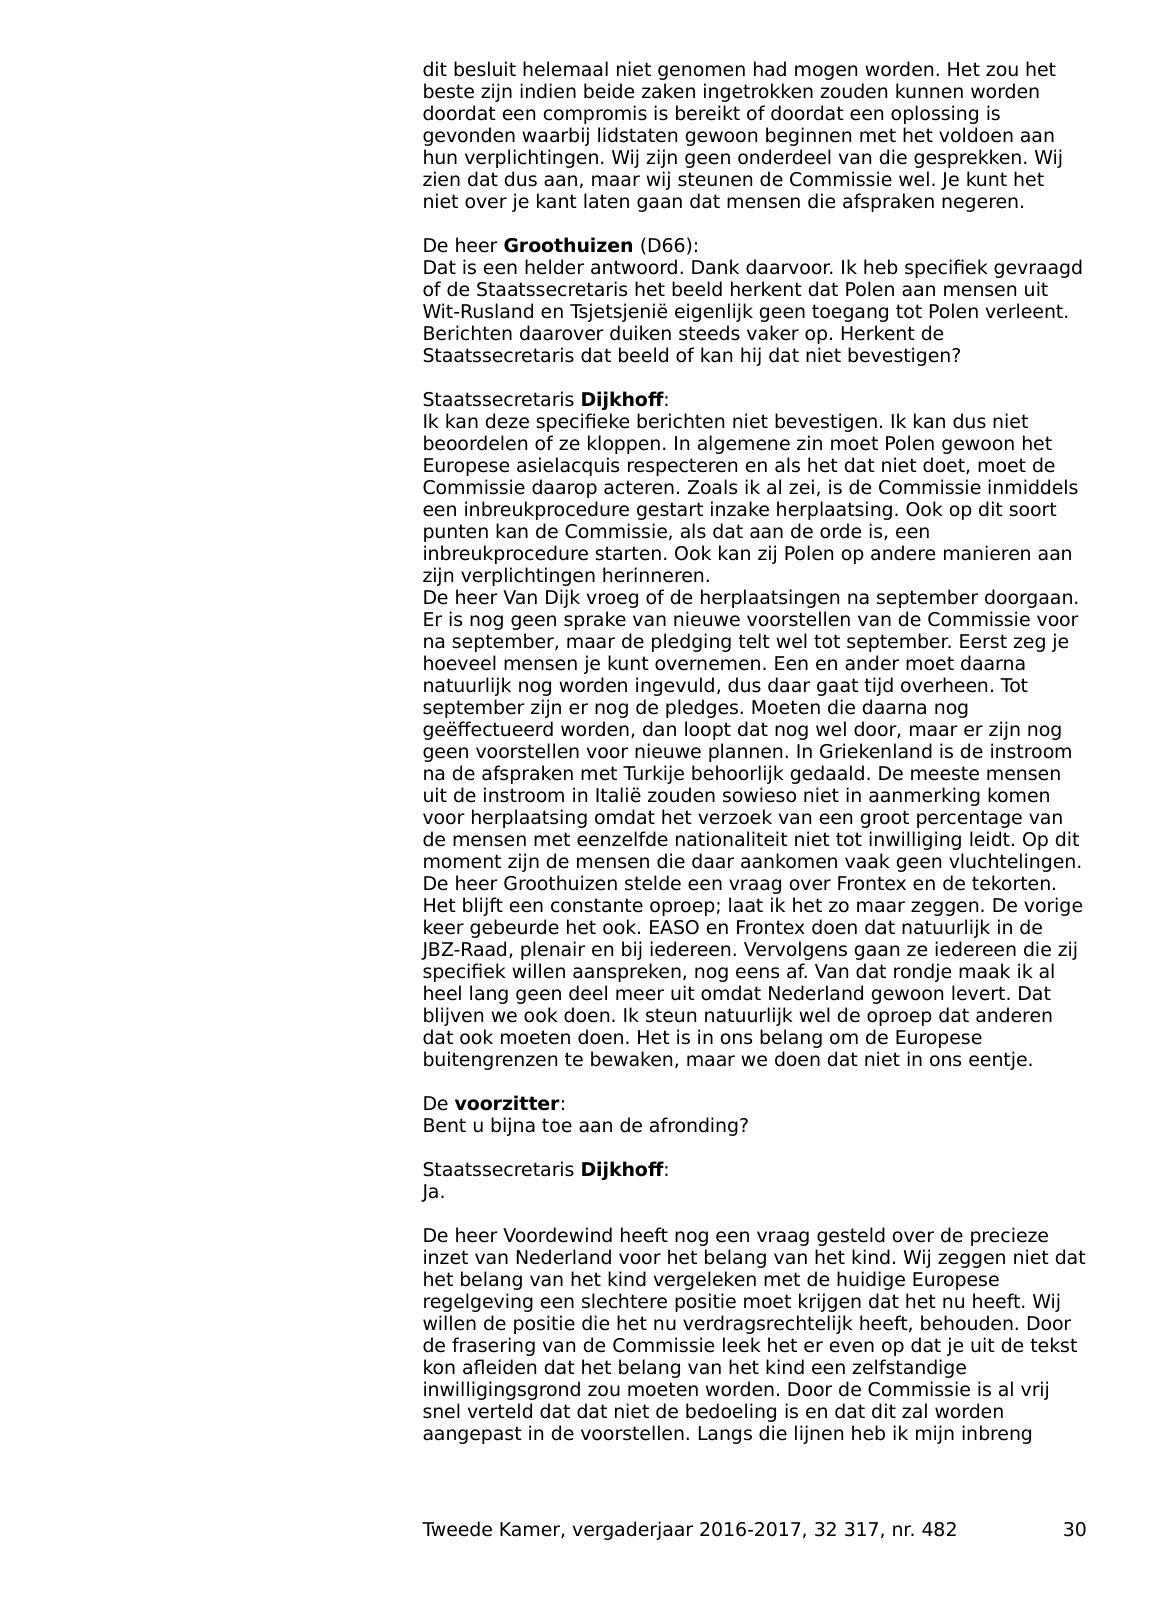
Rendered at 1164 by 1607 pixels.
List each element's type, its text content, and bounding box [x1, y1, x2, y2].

text Ja. [422, 1181, 1087, 1203]
text De heer Groothuizen (D66): [422, 235, 1087, 257]
text De heer Van Dijk vroeg of de herplaatsingen na september doorgaan. Er is nog geen sprake van nieuwe voorstellen van de Commissie voor na september, maar de pledging telt wel tot september. Eerst zeg je hoeveel mensen je kunt overnemen. Een en ander moet daarna natuurlijk nog worden ingevuld, dus daar gaat tijd overheen. Tot september zijn er nog de pledges. Moeten die daarna nog geëffectueerd worden, dan loopt dat nog wel door, maar er zijn nog geen voorstellen voor nieuwe plannen. In Griekenland is de instroom na de afspraken met Turkije behoorlijk gedaald. De meeste mensen uit de instroom in Italië zouden sowieso niet in aanmerking komen voor herplaatsing omdat het verzoek van een groot percentage van de mensen met eenzelfde nationaliteit niet tot inwilliging leidt. Op dit moment zijn de mensen die daar aankomen vaak geen vluchtelingen. [422, 587, 1087, 873]
text De heer Groothuizen stelde een vraag over Frontex en de tekorten. Het blijft een constante oproep; laat ik het zo maar zeggen. De vorige keer gebeurde het ook. EASO en Frontex doen dat natuurlijk in de JBZ-Raad, plenair en bij iedereen. Vervolgens gaan ze iedereen die zij specifiek willen aanspreken, nog eens af. Van dat rondje maak ik al heel lang geen deel meer uit omdat Nederland gewoon levert. Dat blijven we ook doen. Ik steun natuurlijk wel de oproep dat anderen dat ook moeten doen. Het is in ons belang om de Europese buitengrenzen te bewaken, maar we doen dat niet in ons eentje. [422, 873, 1087, 1071]
text De voorzitter: [422, 1093, 1087, 1115]
text Staatssecretaris Dijkhoff: [422, 389, 1087, 411]
text Staatssecretaris Dijkhoff: [422, 1159, 1087, 1181]
text dit besluit helemaal niet genomen had mogen worden. Het zou het beste zijn indien beide zaken ingetrokken zouden kunnen worden doordat een compromis is bereikt of doordat een oplossing is gevonden waarbij lidstaten gewoon beginnen met het voldoen aan hun verplichtingen. Wij zijn geen onderdeel van die gesprekken. Wij zien dat dus aan, maar wij steunen de Commissie wel. Je kunt het niet over je kant laten gaan dat mensen die afspraken negeren. [422, 59, 1087, 213]
text Bent u bijna toe aan de afronding? [422, 1115, 1087, 1137]
text Dat is een helder antwoord. Dank daarvoor. Ik heb specifiek gevraagd of de Staatssecretaris het beeld herkent dat Polen aan mensen uit Wit-Rusland en Tsjetsjenië eigenlijk geen toegang tot Polen verleent. Berichten daarover duiken steeds vaker op. Herkent de Staatssecretaris dat beeld of kan hij dat niet bevestigen? [422, 257, 1087, 367]
text De heer Voordewind heeft nog een vraag gesteld over de precieze inzet van Nederland voor het belang van het kind. Wij zeggen niet dat het belang van het kind vergeleken met de huidige Europese regelgeving een slechtere positie moet krijgen dat het nu heeft. Wij willen de positie die het nu verdragsrechtelijk heeft, behouden. Door de frasering van de Commissie leek het er even op dat je uit de tekst kon afleiden dat het belang van het kind een zelfstandige inwilligingsgrond zou moeten worden. Door de Commissie is al vrij snel verteld dat dat niet de bedoeling is en dat dit zal worden aangepast in de voorstellen. Langs die lijnen heb ik mijn inbreng [422, 1225, 1087, 1445]
text Ik kan deze specifieke berichten niet bevestigen. Ik kan dus niet beoordelen of ze kloppen. In algemene zin moet Polen gewoon het Europese asielacquis respecteren en als het dat niet doet, moet de Commissie daarop acteren. Zoals ik al zei, is de Commissie inmiddels een inbreukprocedure gestart inzake herplaatsing. Ook op dit soort punten kan de Commissie, als dat aan de orde is, een inbreukprocedure starten. Ook kan zij Polen op andere manieren aan zijn verplichtingen herinneren. [422, 411, 1087, 587]
